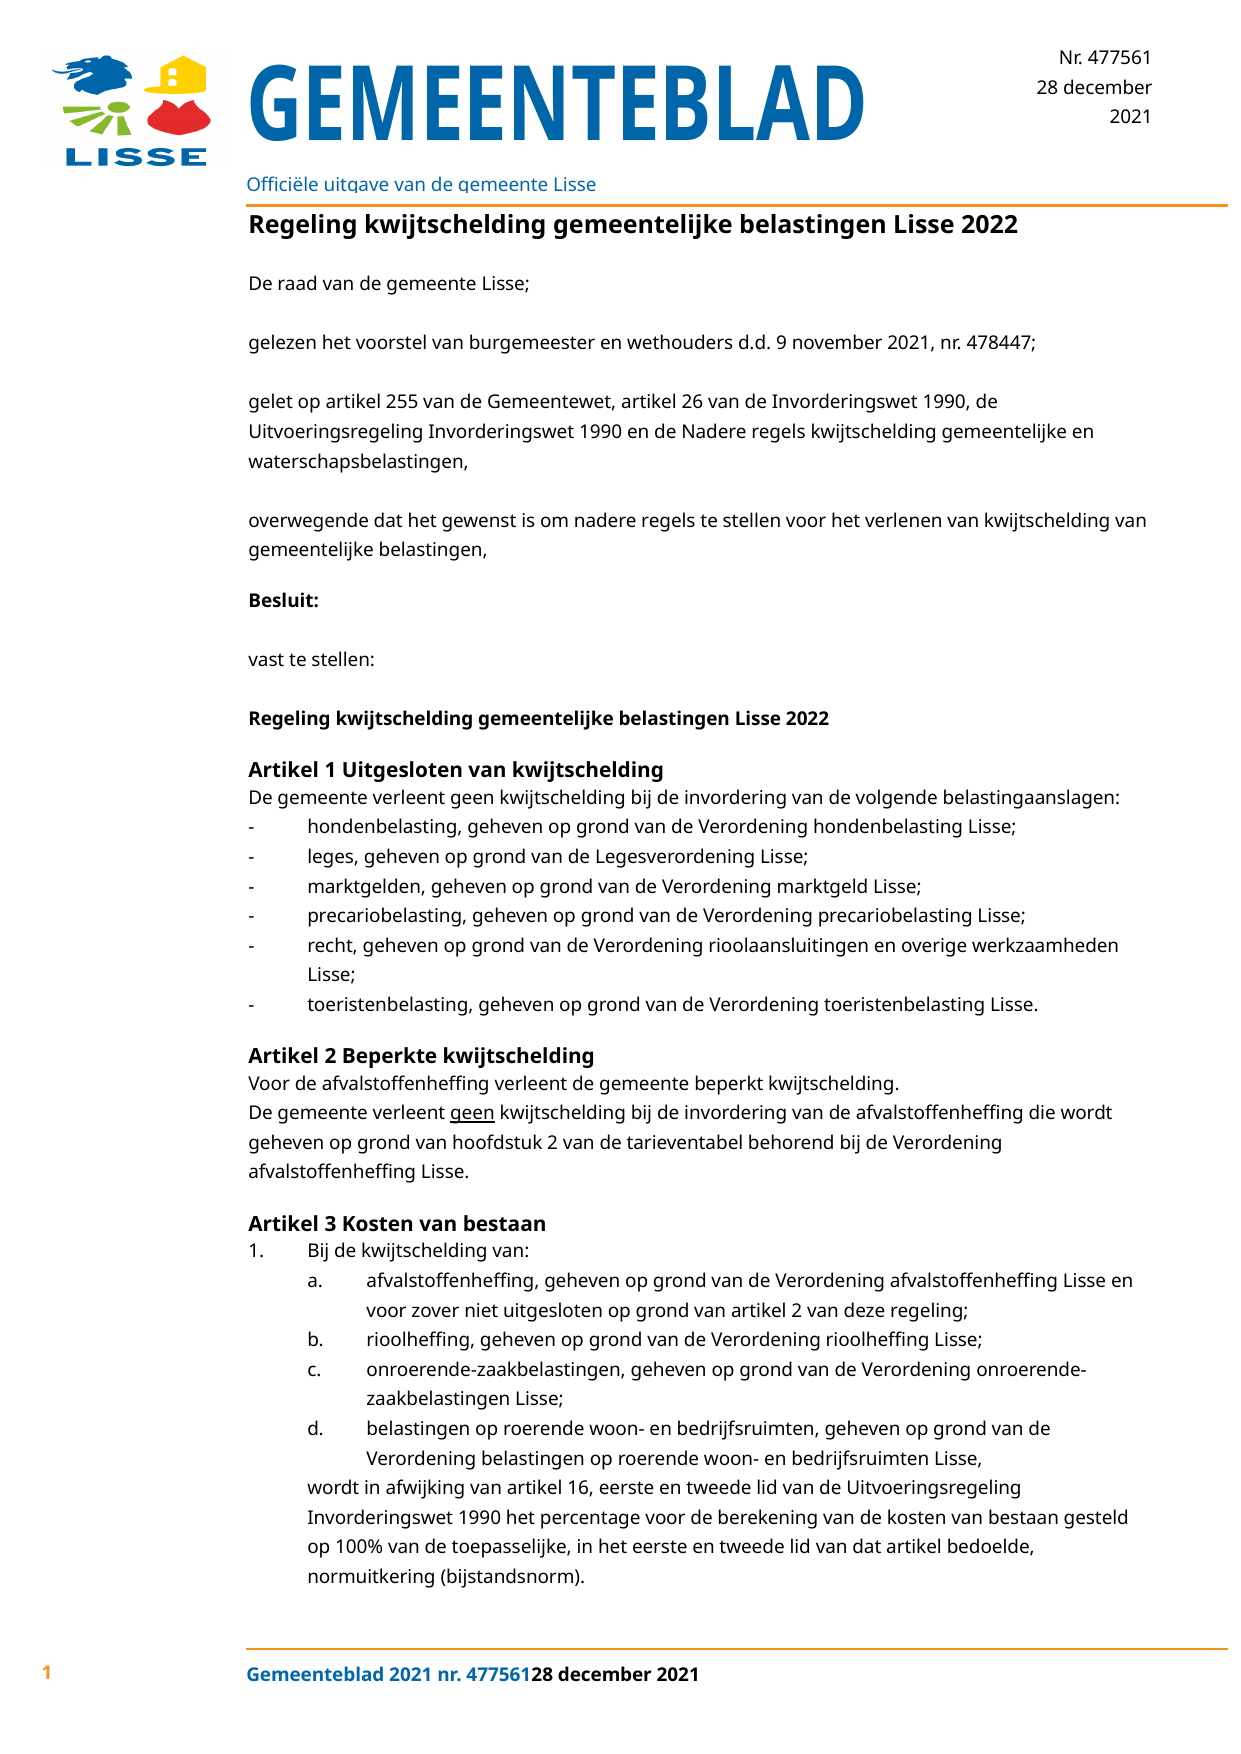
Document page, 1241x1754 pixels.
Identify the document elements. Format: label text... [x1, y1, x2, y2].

list leges, geheven op grond van de Legesverordening Lisse; [248, 843, 1152, 869]
text gelezen het voorstel van burgemeester en wethouders d.d. 9 november 2021, nr. 478447; [248, 329, 1152, 355]
text vast te stellen: [248, 646, 1152, 672]
text gelet op artikel 255 van de Gemeentewet, artikel 26 van de Invorderingswet 1990, de Uitvoeringsregeling Invorderingswet 1990 en de Nadere regels kwijtschelding gemeentelijke en waterschapsbelastingen, [248, 389, 1152, 473]
list hondenbelasting, geheven op grond van de Verordening hondenbelasting Lisse; [248, 814, 1152, 839]
text Artikel 2 Beperkte kwijtschelding [248, 1042, 1152, 1070]
list afvalstoffenheffing, geheven op grond van de Verordening afvalstoffenheffing Lisse en voor zover niet uitgesloten op grond van artikel 2 van deze regeling; [307, 1267, 1152, 1322]
text De gemeente verleent geen kwijtschelding bij de invordering van de volgende belastingaanslagen: [248, 784, 1152, 810]
list rioolheffing, geheven op grond van de Verordening rioolheffing Lisse; [307, 1326, 1152, 1352]
text De raad van de gemeente Lisse; [248, 270, 1152, 296]
list precariobelasting, geheven op grond van de Verordening precariobelasting Lisse; [248, 902, 1152, 928]
list belastingen op roerende woon- en bedrijfsruimten, geheven op grond van de Verordening belastingen op roerende woon- en bedrijfsruimten Lisse, [307, 1415, 1152, 1470]
text Besluit: [248, 587, 1152, 613]
picture [41, 47, 231, 172]
list marktgelden, geheven op grond van de Verordening marktgeld Lisse; [248, 873, 1152, 898]
list Bij de kwijtschelding van: [248, 1238, 1152, 1263]
list onroerende-zaakbelastingen, geheven op grond van de Verordening onroerende-zaakbelastingen Lisse; [307, 1356, 1152, 1411]
list recht, geheven op grond van de Verordening rioolaansluitingen en overige werkzaamheden Lisse; [248, 932, 1152, 987]
text Artikel 3 Kosten van bestaan [248, 1209, 1152, 1238]
list wordt in afwijking van artikel 16, eerste en tweede lid van de Uitvoeringsregeling Invorderingswet 1990 het percentage voor de berekening van de kosten van bestaan gesteld op 100% van de toepasselijke, in het eerste en tweede lid van dat artikel bedoelde, normuitkering (bijstandsnorm). [248, 1474, 1152, 1589]
text Regeling kwijtschelding gemeentelijke belastingen Lisse 2022 [248, 207, 1152, 241]
text Artikel 1 Uitgesloten van kwijtschelding [248, 756, 1152, 784]
text overwegende dat het gewenst is om nadere regels te stellen voor het verlenen van kwijtschelding van gemeentelijke belastingen, [248, 507, 1152, 562]
text Regeling kwijtschelding gemeentelijke belastingen Lisse 2022 [248, 705, 1152, 731]
text Voor de afvalstoffenheffing verleent de gemeente beperkt kwijtschelding. [248, 1070, 1152, 1096]
text De gemeente verleent geen kwijtschelding bij de invordering van de afvalstoffenheffing die wordt geheven op grond van hoofdstuk 2 van de tarieventabel behorend bij de Verordening afvalstoffenheffing Lisse. [248, 1099, 1152, 1184]
list toeristenbelasting, geheven op grond van de Verordening toeristenbelasting Lisse. [248, 991, 1152, 1017]
